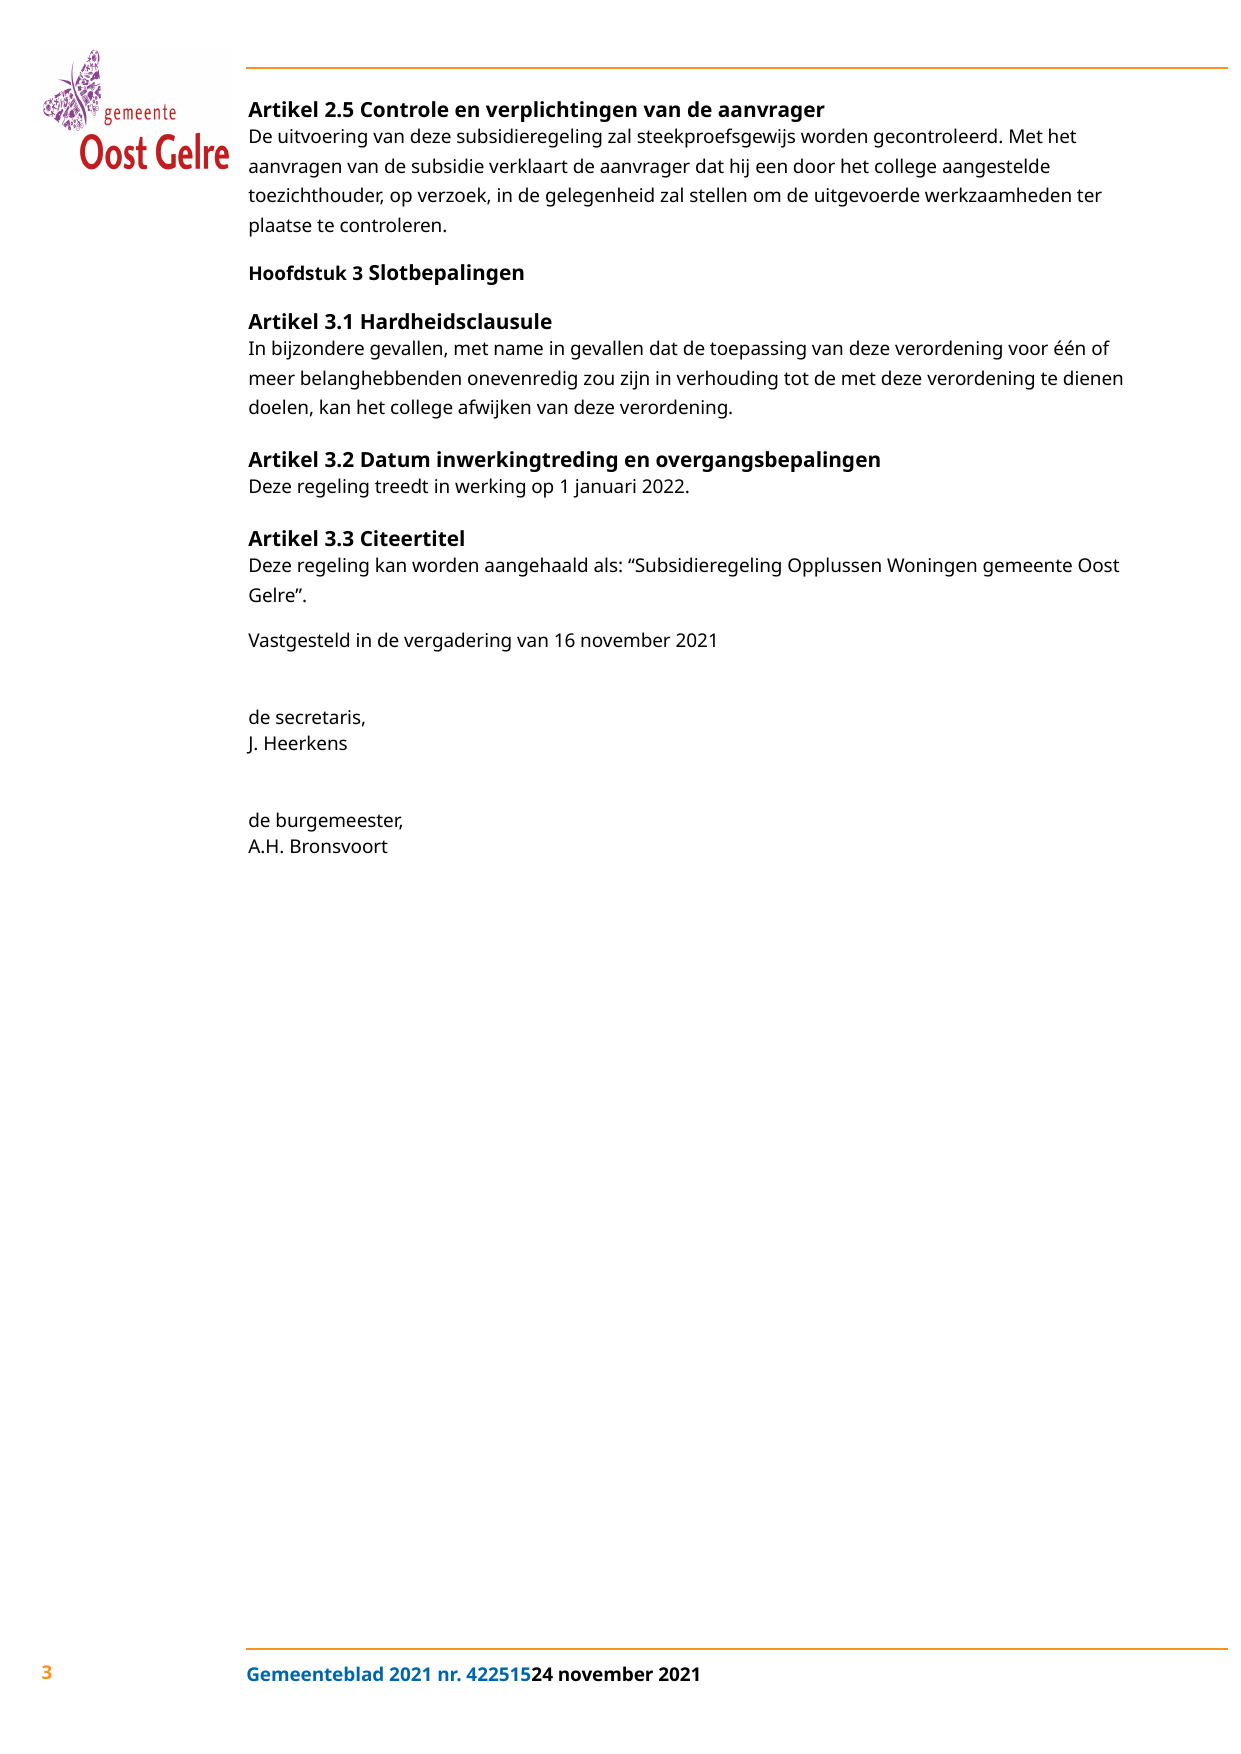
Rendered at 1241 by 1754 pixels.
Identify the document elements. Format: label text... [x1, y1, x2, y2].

text Artikel 3.2 Datum inwerkingtreding en overgangsbepalingen [248, 445, 1152, 473]
text Deze regeling kan worden aangehaald als: “Subsidieregeling Opplussen Woningen gemeente Oost Gelre”. [248, 552, 1152, 607]
picture [41, 47, 231, 172]
text In bijzondere gevallen, met name in gevallen dat de toepassing van deze verordening voor één of meer belanghebbenden onevenredig zou zijn in verhouding tot de met deze verordening te dienen doelen, kan het college afwijken van deze verordening. [248, 335, 1152, 420]
text Artikel 3.1 Hardheidsclausule [248, 307, 1152, 335]
text Deze regeling treedt in werking op 1 januari 2022. [248, 473, 1152, 499]
text Hoofdstuk 3 Slotbepalingen [248, 258, 1152, 286]
text Artikel 2.5 Controle en verplichtingen van de aanvrager [248, 95, 1152, 123]
text De uitvoering van deze subsidieregeling zal steekproefsgewijs worden gecontroleerd. Met het aanvragen van de subsidie verklaart de aanvrager dat hij een door het college aangestelde toezichthouder, op verzoek, in de gelegenheid zal stellen om de uitgevoerde werkzaamheden ter plaatse te controleren. [248, 123, 1152, 238]
text Artikel 3.3 Citeertitel [248, 524, 1152, 552]
text Vastgesteld in de vergadering van 16 november 2021 [248, 627, 1152, 653]
text A.H. Bronsvoort [248, 833, 1152, 859]
text de burgemeester, [248, 807, 1152, 833]
text de secretaris, [248, 704, 1152, 730]
text J. Heerkens [248, 730, 1152, 756]
